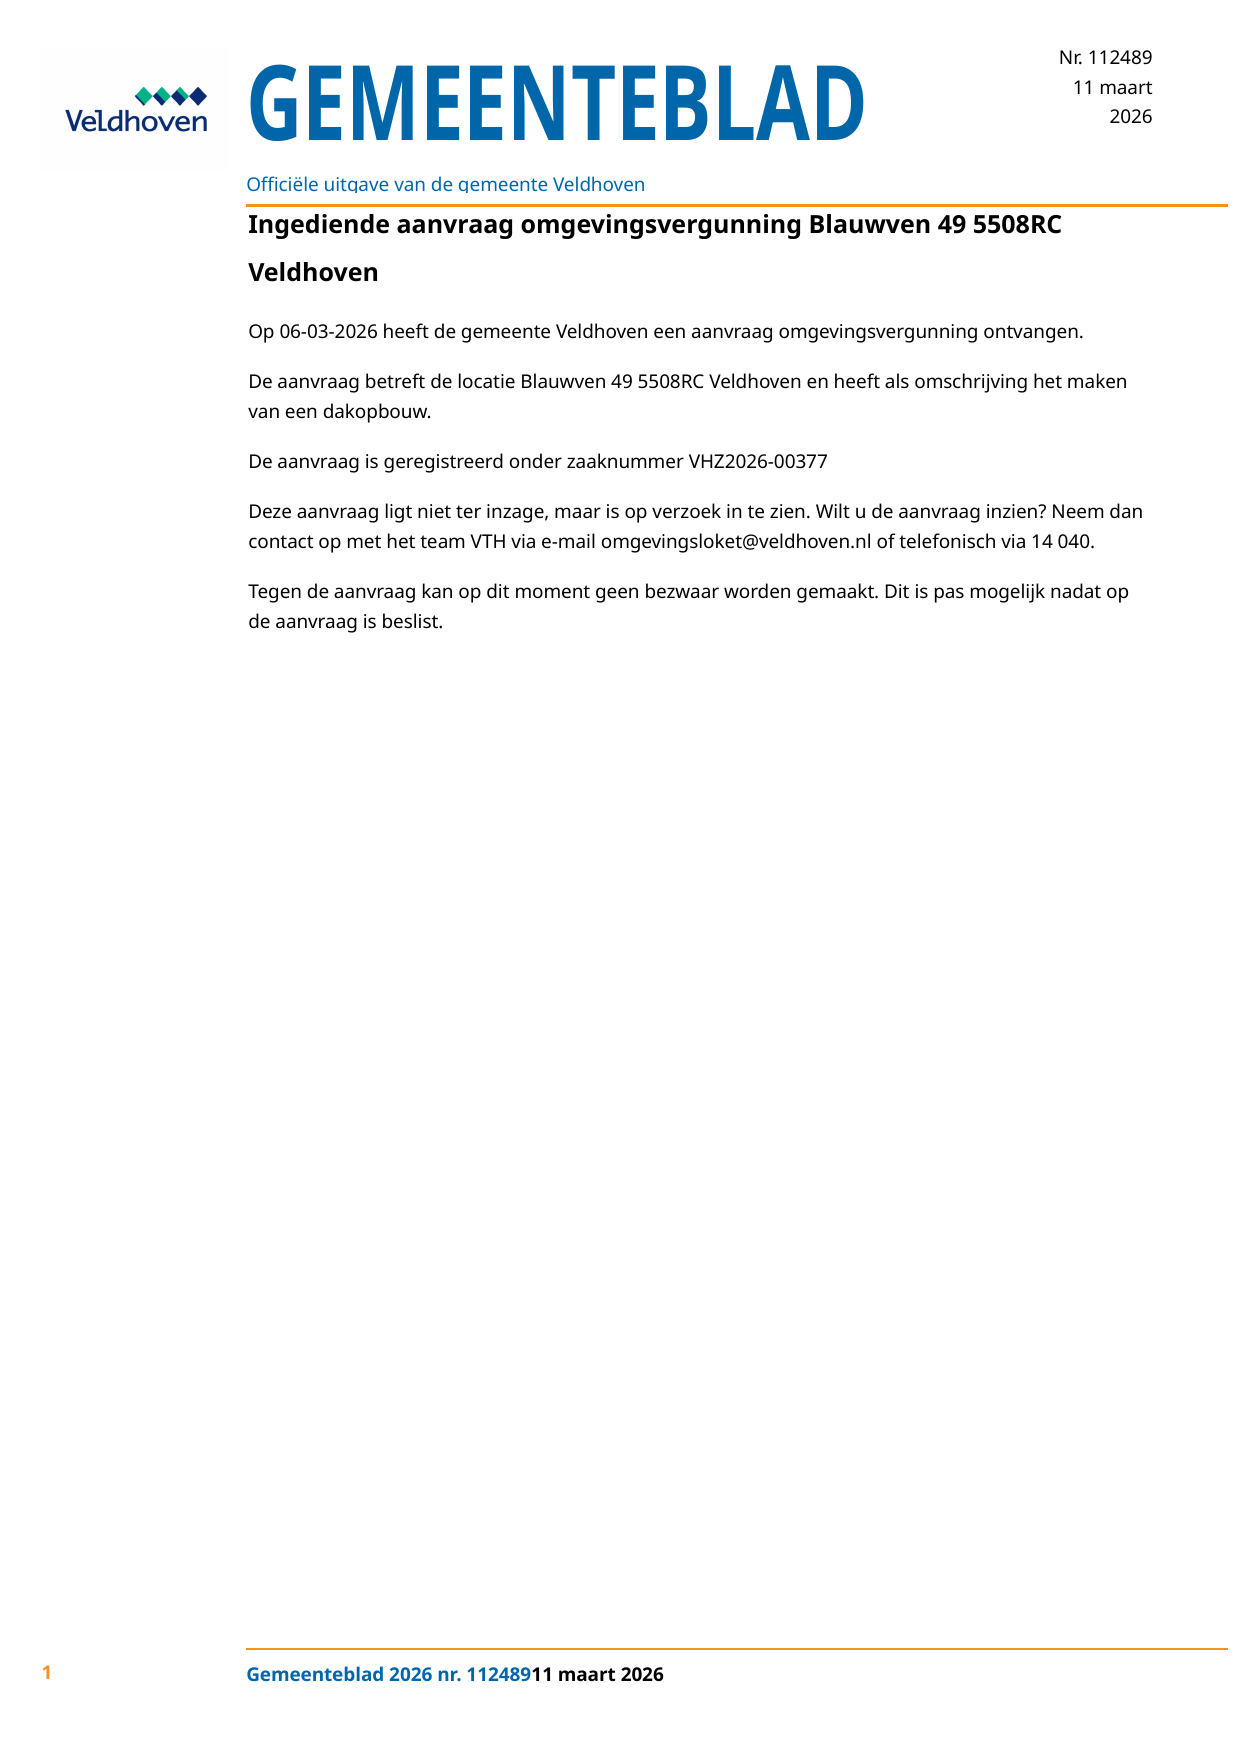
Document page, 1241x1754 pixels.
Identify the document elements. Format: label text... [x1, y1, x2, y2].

text Ingediende aanvraag omgevingsvergunning Blauwven 49 5508RC Veldhoven [248, 207, 1152, 288]
picture [41, 47, 231, 172]
text Op 06-03-2026 heeft de gemeente Veldhoven een aanvraag omgevingsvergunning ontvangen. [248, 318, 1152, 344]
text De aanvraag is geregistreerd onder zaaknummer VHZ2026-00377 [248, 448, 1152, 474]
text Deze aanvraag ligt niet ter inzage, maar is op verzoek in te zien. Wilt u de aanvraag inzien? Neem dan contact op met het team VTH via e-mail omgevingsloket@veldhoven.nl of telefonisch via 14 040. [248, 499, 1152, 554]
text Tegen de aanvraag kan op dit moment geen bezwaar worden gemaakt. Dit is pas mogelijk nadat op de aanvraag is beslist. [248, 579, 1152, 634]
text De aanvraag betreft de locatie Blauwven 49 5508RC Veldhoven en heeft als omschrijving het maken van een dakopbouw. [248, 368, 1152, 424]
